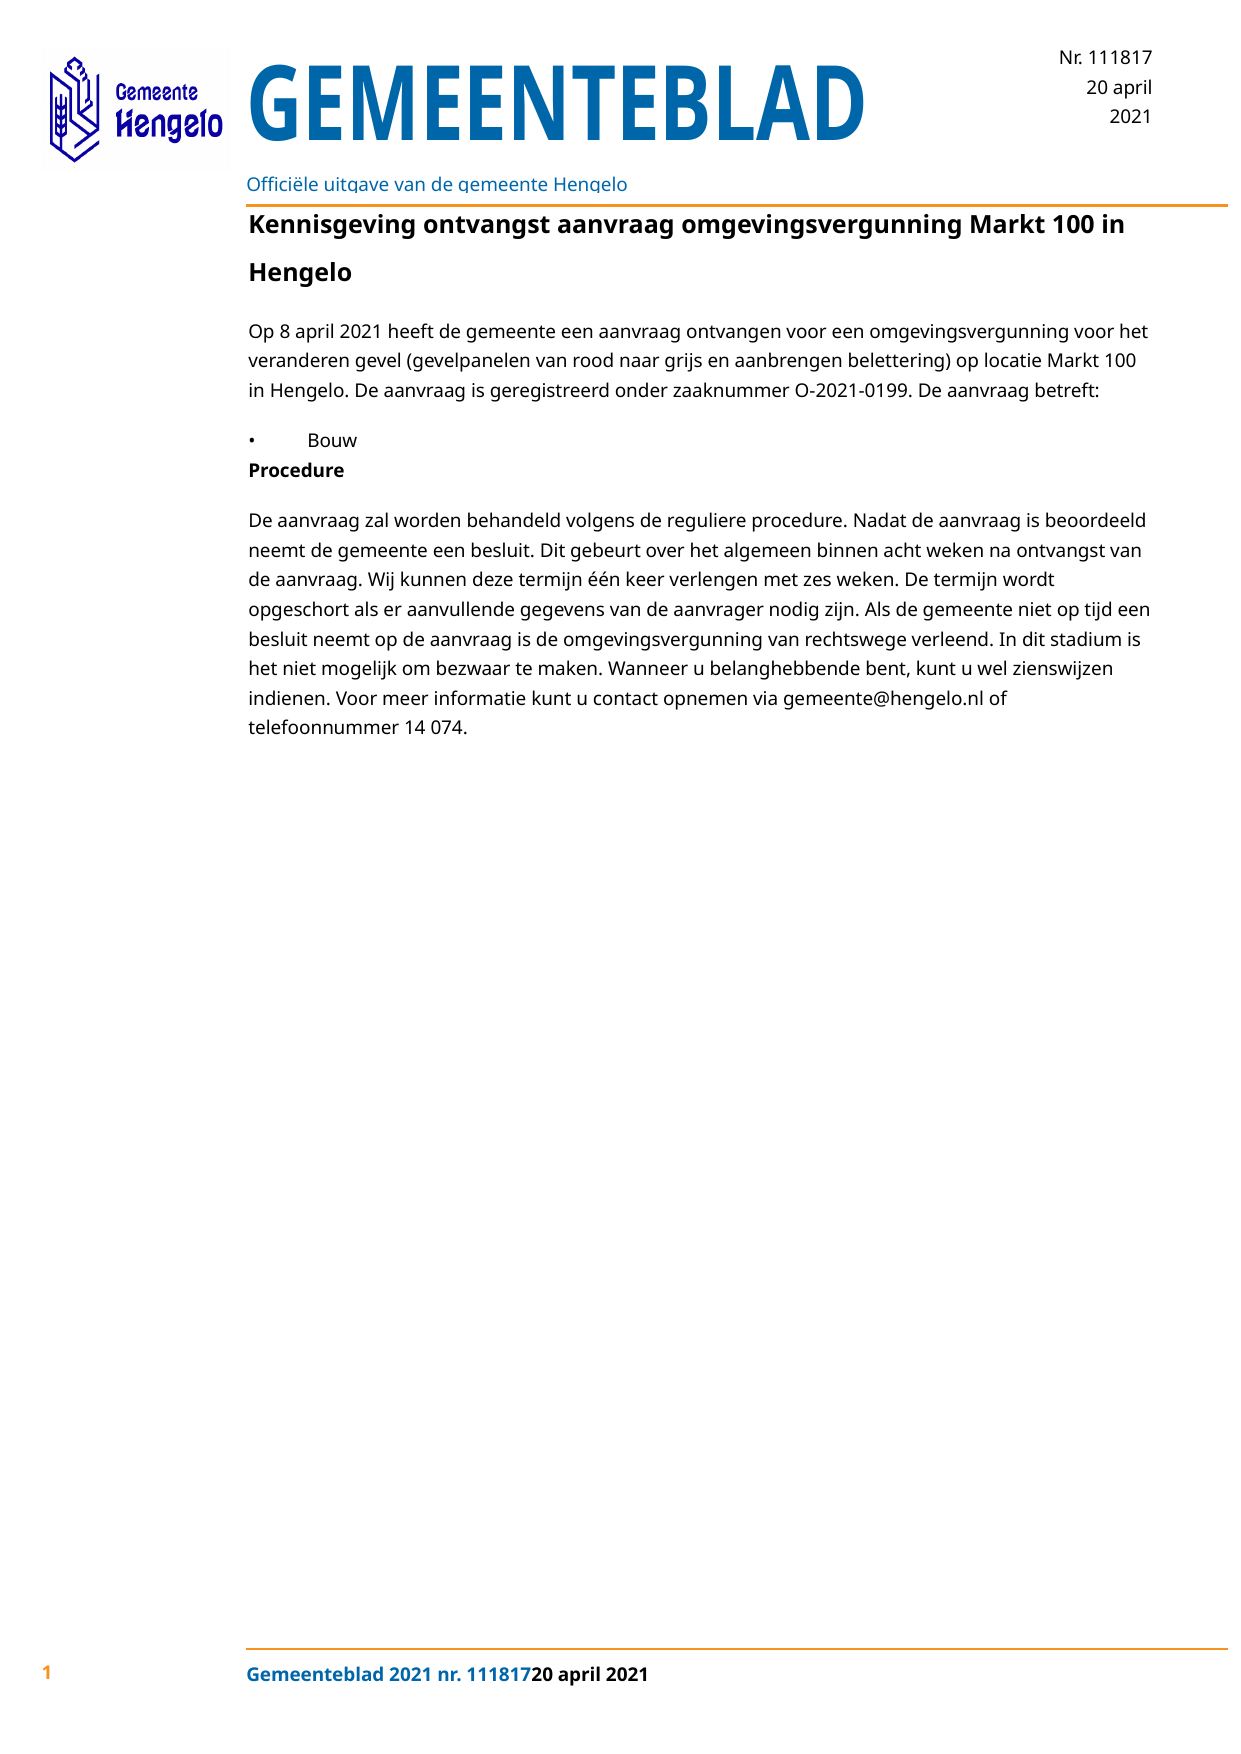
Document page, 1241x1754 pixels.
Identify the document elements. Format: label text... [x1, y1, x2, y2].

text Procedure [248, 457, 1152, 483]
text Op 8 april 2021 heeft de gemeente een aanvraag ontvangen voor een omgevingsvergunning voor het veranderen gevel (gevelpanelen van rood naar grijs en aanbrengen belettering) op locatie Markt 100 in Hengelo. De aanvraag is geregistreerd onder zaaknummer O-2021-0199. De aanvraag betreft: [248, 318, 1152, 403]
list Bouw [248, 427, 1152, 453]
picture [41, 47, 231, 172]
text Kennisgeving ontvangst aanvraag omgevingsvergunning Markt 100 in Hengelo [248, 207, 1152, 288]
text De aanvraag zal worden behandeld volgens de reguliere procedure. Nadat de aanvraag is beoordeeld neemt de gemeente een besluit. Dit gebeurt over het algemeen binnen acht weken na ontvangst van de aanvraag. Wij kunnen deze termijn één keer verlengen met zes weken. De termijn wordt opgeschort als er aanvullende gegevens van de aanvrager nodig zijn. Als de gemeente niet op tijd een besluit neemt op de aanvraag is de omgevingsvergunning van rechtswege verleend. In dit stadium is het niet mogelijk om bezwaar te maken. Wanneer u belanghebbende bent, kunt u wel zienswijzen indienen. Voor meer informatie kunt u contact opnemen via gemeente@hengelo.nl of telefoonnummer 14 074. [248, 507, 1152, 740]
